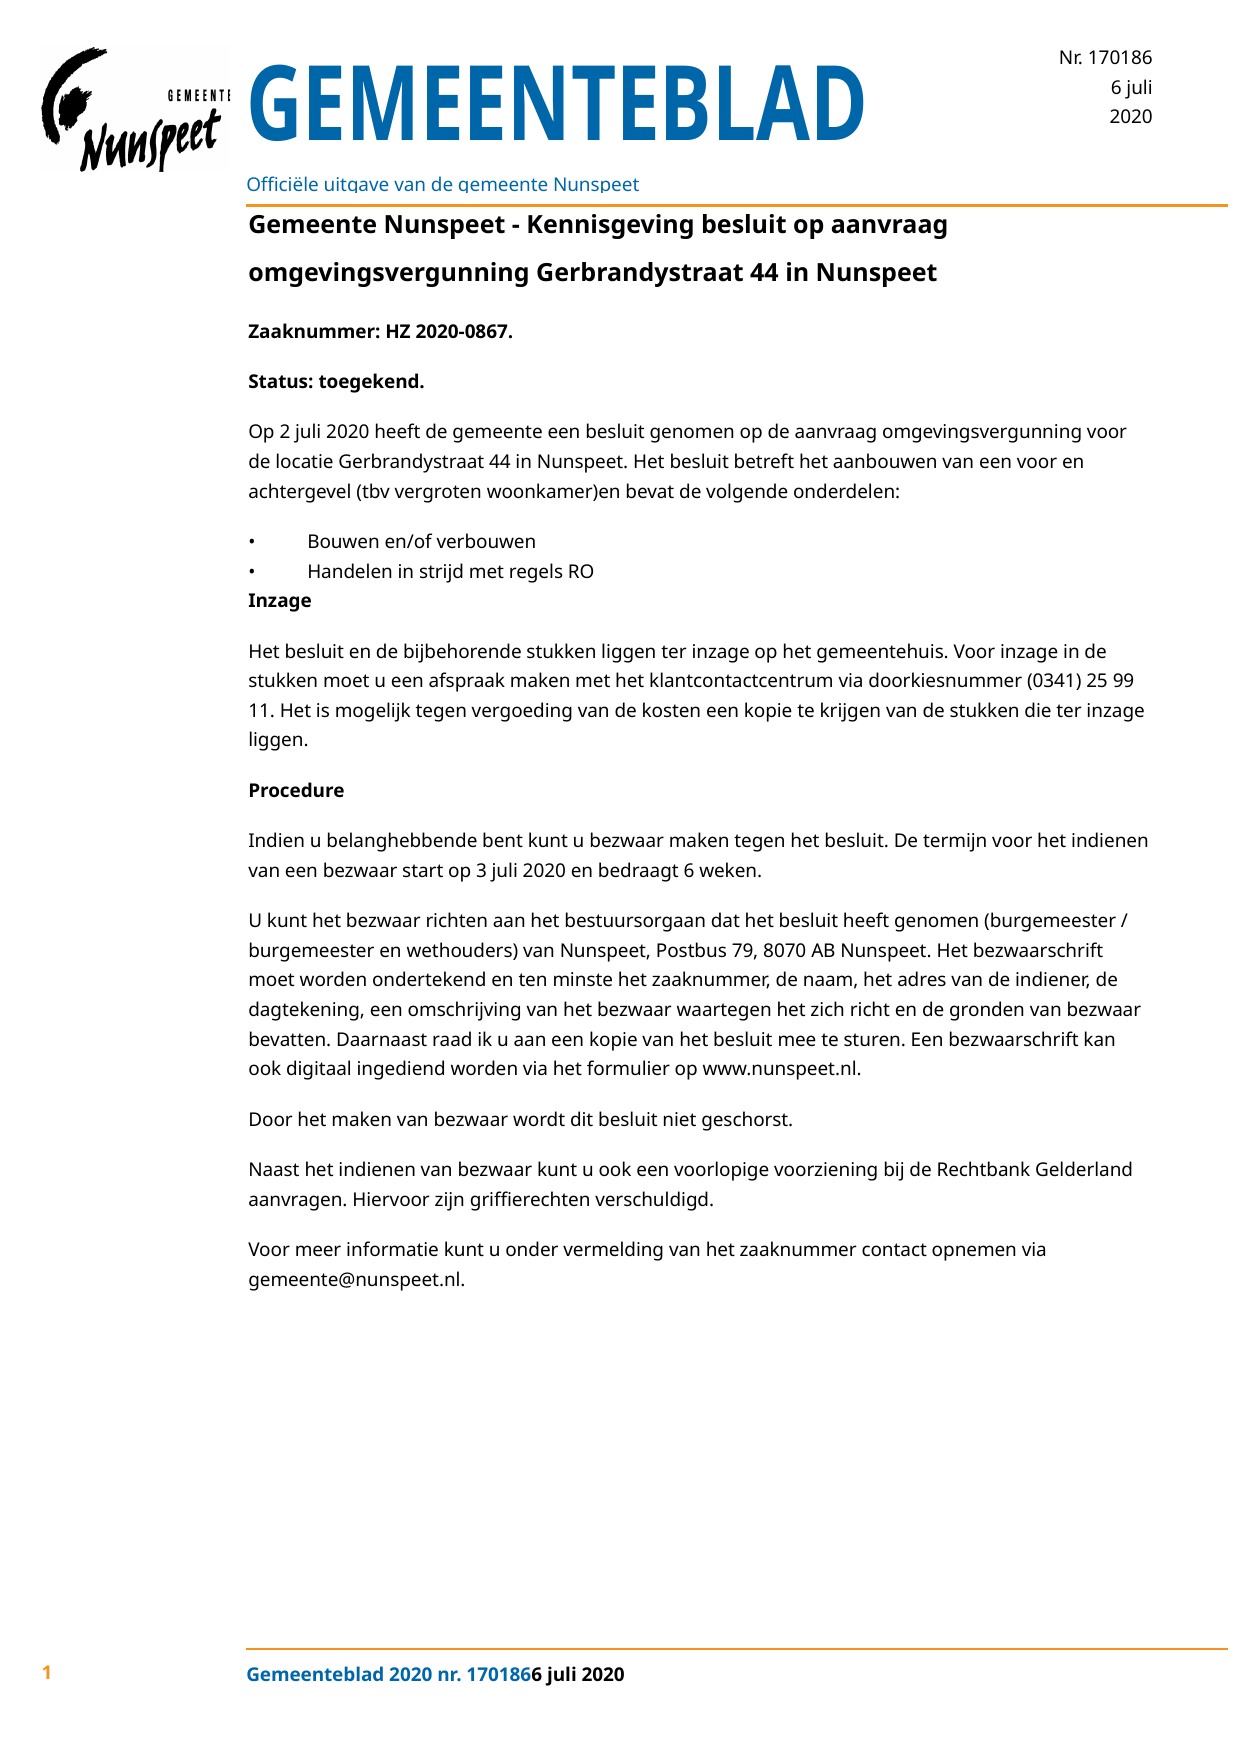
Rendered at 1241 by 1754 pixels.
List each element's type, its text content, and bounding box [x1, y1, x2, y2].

text Naast het indienen van bezwaar kunt u ook een voorlopige voorziening bij de Rechtbank Gelderland aanvragen. Hiervoor zijn griffierechten verschuldigd. [248, 1156, 1152, 1212]
text Zaaknummer: HZ 2020-0867. [248, 318, 1152, 344]
list Bouwen en/of verbouwen [248, 528, 1152, 554]
text Indien u belanghebbende bent kunt u bezwaar maken tegen het besluit. De termijn voor het indienen van een bezwaar start op 3 juli 2020 en bedraagt 6 weken. [248, 827, 1152, 883]
text Door het maken van bezwaar wordt dit besluit niet geschorst. [248, 1106, 1152, 1132]
text Procedure [248, 777, 1152, 803]
text Inzage [248, 587, 1152, 613]
picture [41, 47, 231, 172]
text Voor meer informatie kunt u onder vermelding van het zaaknummer contact opnemen via gemeente@nunspeet.nl. [248, 1236, 1152, 1292]
text Status: toegekend. [248, 368, 1152, 394]
list Handelen in strijd met regels RO [248, 558, 1152, 584]
text Op 2 juli 2020 heeft de gemeente een besluit genomen op de aanvraag omgevingsvergunning voor de locatie Gerbrandystraat 44 in Nunspeet. Het besluit betreft het aanbouwen van een voor en achtergevel (tbv vergroten woonkamer)en bevat de volgende onderdelen: [248, 419, 1152, 504]
text Gemeente Nunspeet - Kennisgeving besluit op aanvraag omgevingsvergunning Gerbrandystraat 44 in Nunspeet [248, 207, 1152, 288]
text U kunt het bezwaar richten aan het bestuursorgaan dat het besluit heeft genomen (burgemeester / burgemeester en wethouders) van Nunspeet, Postbus 79, 8070 AB Nunspeet. Het bezwaarschrift moet worden ondertekend en ten minste het zaaknummer, de naam, het adres van de indiener, de dagtekening, een omschrijving van het bezwaar waartegen het zich richt en de gronden van bezwaar bevatten. Daarnaast raad ik u aan een kopie van het besluit mee te sturen. Een bezwaarschrift kan ook digitaal ingediend worden via het formulier op www.nunspeet.nl. [248, 907, 1152, 1081]
text Het besluit en de bijbehorende stukken liggen ter inzage op het gemeentehuis. Voor inzage in de stukken moet u een afspraak maken met het klantcontactcentrum via doorkiesnummer (0341) 25 99 11. Het is mogelijk tegen vergoeding van de kosten een kopie te krijgen van de stukken die ter inzage liggen. [248, 638, 1152, 752]
